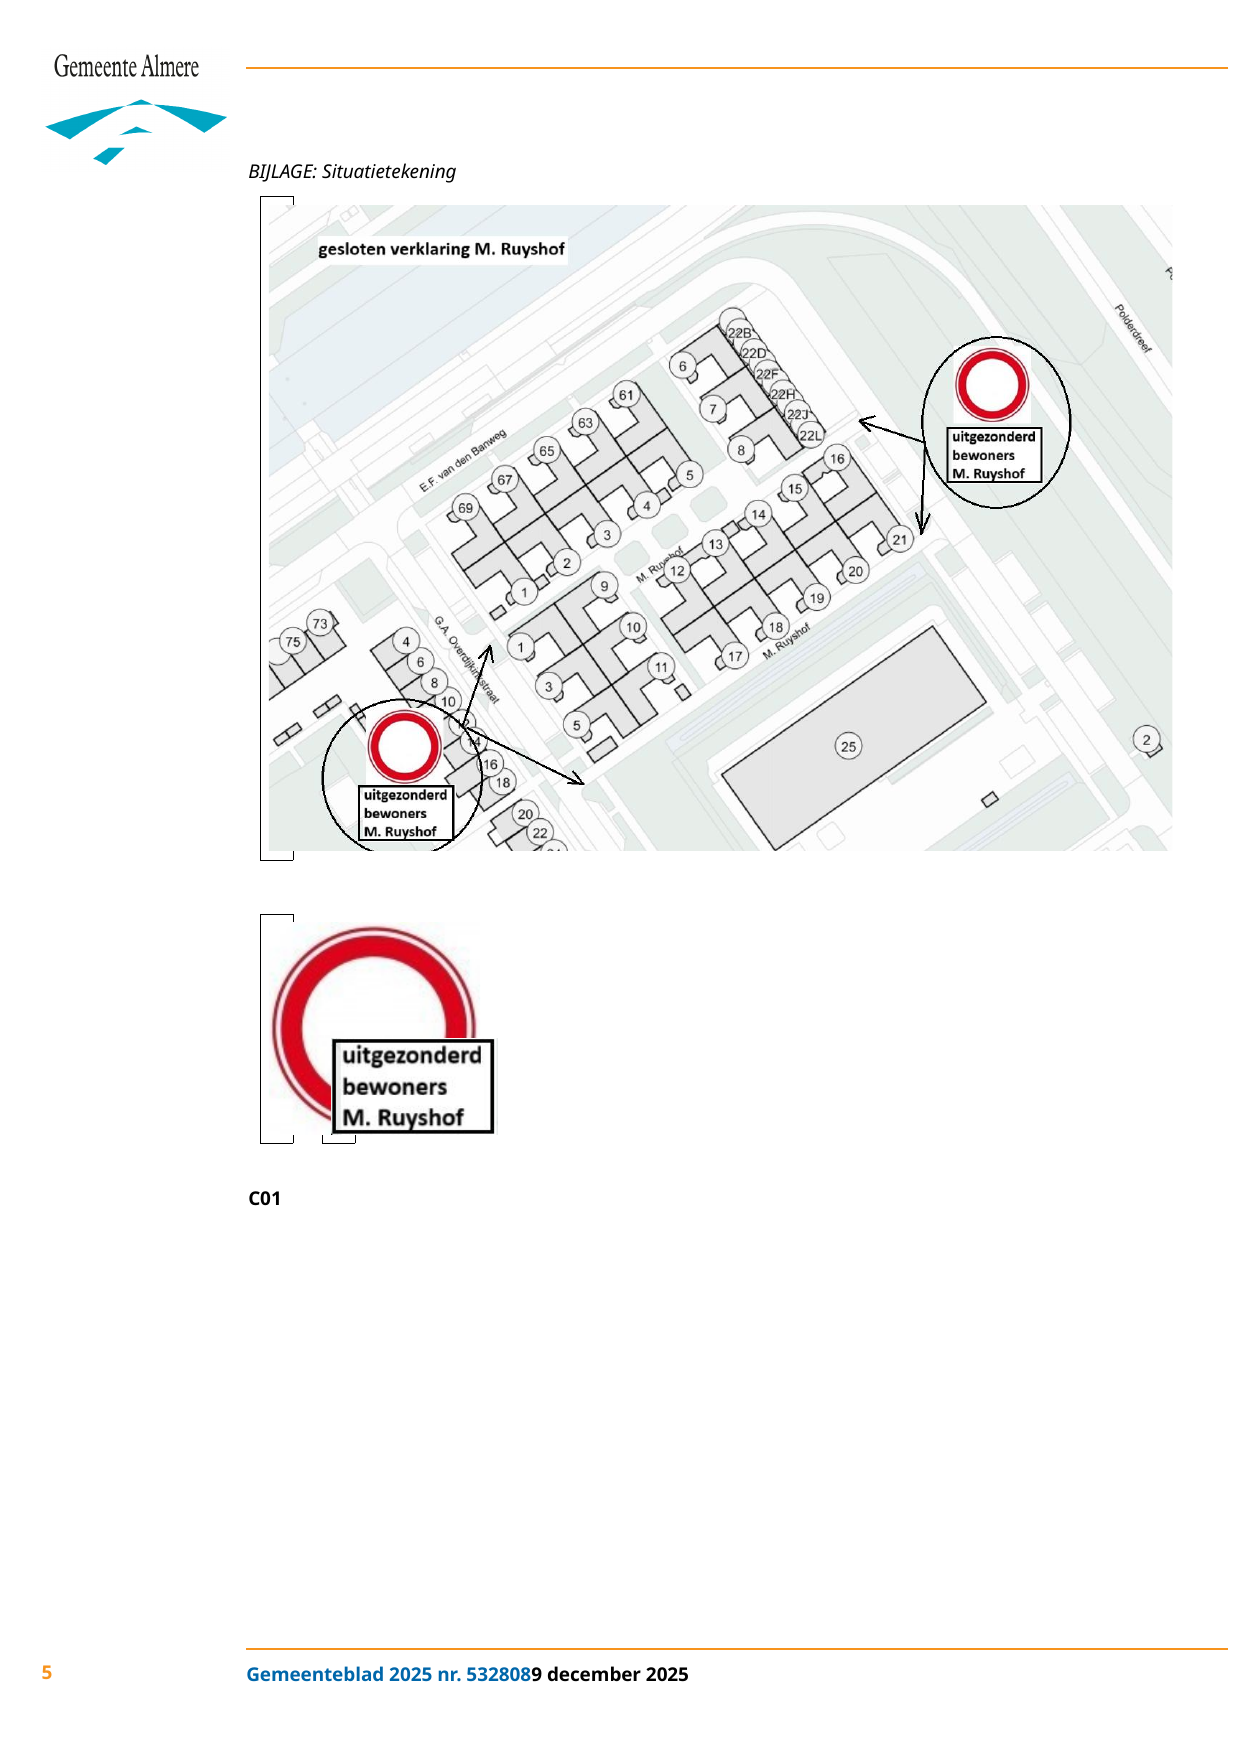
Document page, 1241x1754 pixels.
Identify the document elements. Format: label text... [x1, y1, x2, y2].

picture [268, 205, 1173, 851]
text BIJLAGE: Situatietekening [248, 159, 1152, 184]
text C01 [248, 1185, 1152, 1211]
picture [41, 47, 231, 172]
picture [268, 922, 498, 1135]
